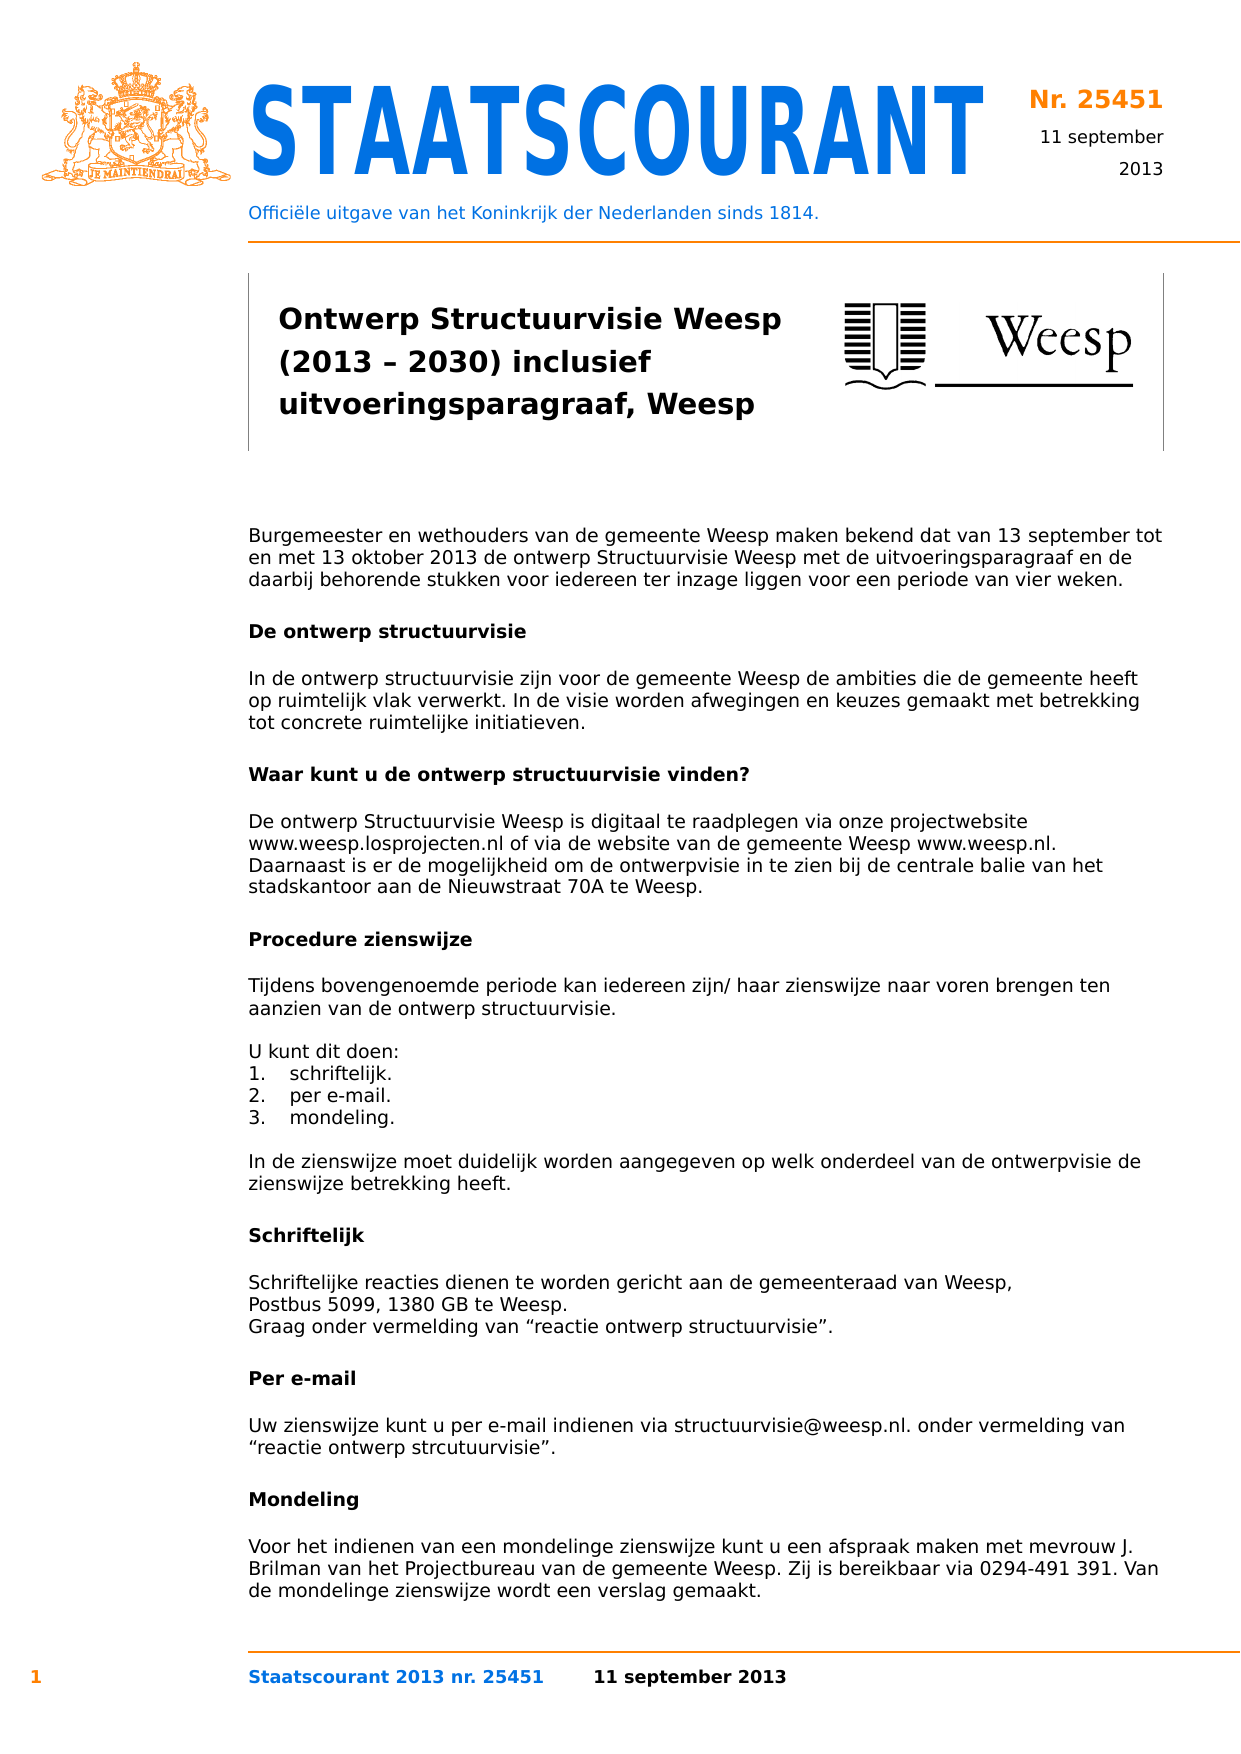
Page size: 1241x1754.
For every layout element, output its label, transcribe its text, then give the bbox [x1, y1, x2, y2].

text Uw zienswijze kunt u per e-mail indienen via structuurvisie@weesp.nl. onder vermelding van “reactie ontwerp strcutuurvisie”. [248, 1415, 1163, 1459]
text In de ontwerp structuurvisie zijn voor de gemeente Weesp de ambities die de gemeente heeft op ruimtelijk vlak verwerkt. In de visie worden afwegingen en keuzes gemaakt met betrekking tot concrete ruimtelijke initiatieven. [248, 668, 1163, 733]
table_cell Officiële uitgave van het Koninkrijk der Nederlanden sinds 1814. [248, 203, 1240, 241]
subtitle Schriftelijk [248, 1225, 1163, 1247]
text U kunt dit doen: [248, 1041, 1163, 1063]
subtitle De ontwerp structuurvisie [248, 621, 1163, 643]
text Graag onder vermelding van “reactie ontwerp structuurvisie”. [248, 1316, 1163, 1338]
table_header STAATSCOURANT [248, 62, 998, 203]
subtitle Mondeling [248, 1489, 1163, 1511]
text Tijdens bovengenoemde periode kan iedereen zijn/ haar zienswijze naar voren brengen ten aanzien van de ontwerp structuurvisie. [248, 975, 1163, 1019]
subtitle Per e-mail [248, 1368, 1163, 1390]
table_header [25, 62, 248, 241]
table_cell 2013 [998, 153, 1240, 203]
text Daarnaast is er de mogelijkheid om de ontwerpvisie in te zien bij de centrale balie van het stadskantoor aan de Nieuwstraat 70A te Weesp. [248, 854, 1163, 898]
table_header Nr. 25451 [998, 62, 1240, 121]
subtitle Procedure zienswijze [248, 928, 1163, 950]
text Burgemeester en wethouders van de gemeente Weesp maken bekend dat van 13 september tot en met 13 oktober 2013 de ontwerp Structuurvisie Weesp met de uitvoeringsparagraaf en de daarbij behorende stukken voor iedereen ter inzage liggen voor een periode van vier weken. [248, 525, 1163, 591]
text Schriftelijke reacties dienen te worden gericht aan de gemeenteraad van Weesp, [248, 1272, 1163, 1294]
text 3. mondeling. [248, 1107, 1163, 1129]
text In de zienswijze moet duidelijk worden aangegeven op welk onderdeel van de ontwerpvisie de zienswijze betrekking heeft. [248, 1151, 1163, 1195]
picture [844, 302, 1134, 391]
text De ontwerp Structuurvisie Weesp is digitaal te raadplegen via onze projectwebsite www.weesp.losprojecten.nl of via de website van de gemeente Weesp www.weesp.nl. [248, 811, 1163, 854]
table_cell 11 september [998, 121, 1240, 153]
subtitle Ontwerp Structuurvisie Weesp (2013 – 2030) inclusief uitvoeringsparagraaf, Weesp [249, 273, 1163, 451]
subtitle Waar kunt u de ontwerp structuurvisie vinden? [248, 763, 1163, 786]
text Postbus 5099, 1380 GB te Weesp. [248, 1294, 1163, 1316]
text 2. per e-mail. [248, 1085, 1163, 1107]
text 1. schriftelijk. [248, 1063, 1163, 1085]
picture [41, 62, 231, 186]
text Voor het indienen van een mondelinge zienswijze kunt u een afspraak maken met mevrouw J. Brilman van het Projectbureau van de gemeente Weesp. Zij is bereikbaar via 0294-491 391. Van de mondelinge zienswijze wordt een verslag gemaakt. [248, 1536, 1163, 1602]
